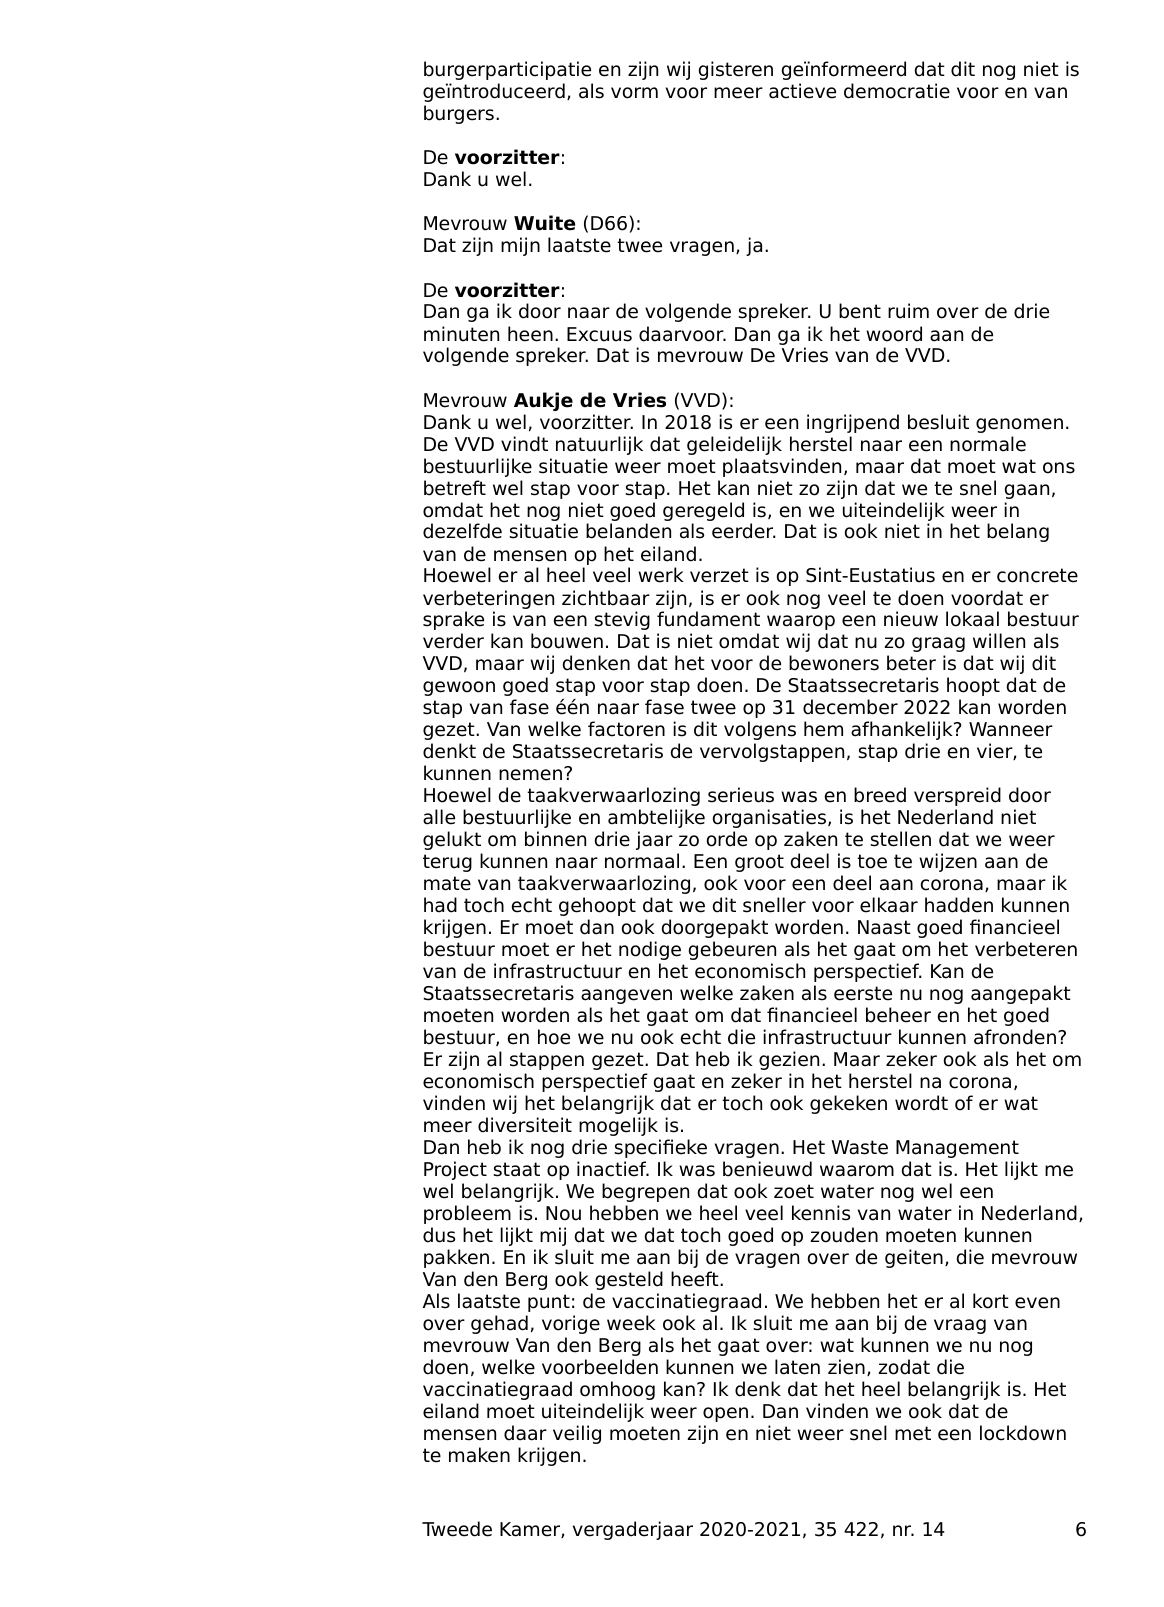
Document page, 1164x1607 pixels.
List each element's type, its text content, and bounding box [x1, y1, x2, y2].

text Hoewel er al heel veel werk verzet is op Sint-Eustatius en er concrete verbeteringen zichtbaar zijn, is er ook nog veel te doen voordat er sprake is van een stevig fundament waarop een nieuw lokaal bestuur verder kan bouwen. Dat is niet omdat wij dat nu zo graag willen als VVD, maar wij denken dat het voor de bewoners beter is dat wij dit gewoon goed stap voor stap doen. De Staatssecretaris hoopt dat de stap van fase één naar fase twee op 31 december 2022 kan worden gezet. Van welke factoren is dit volgens hem afhankelijk? Wanneer denkt de Staatssecretaris de vervolgstappen, stap drie en vier, te kunnen nemen? [422, 565, 1087, 785]
text Dan heb ik nog drie specifieke vragen. Het Waste Management Project staat op inactief. Ik was benieuwd waarom dat is. Het lijkt me wel belangrijk. We begrepen dat ook zoet water nog wel een probleem is. Nou hebben we heel veel kennis van water in Nederland, dus het lijkt mij dat we dat toch goed op zouden moeten kunnen pakken. En ik sluit me aan bij de vragen over de geiten, die mevrouw Van den Berg ook gesteld heeft. [422, 1137, 1087, 1291]
text Hoewel de taakverwaarlozing serieus was en breed verspreid door alle bestuurlijke en ambtelijke organisaties, is het Nederland niet gelukt om binnen drie jaar zo orde op zaken te stellen dat we weer terug kunnen naar normaal. Een groot deel is toe te wijzen aan de mate van taakverwaarlozing, ook voor een deel aan corona, maar ik had toch echt gehoopt dat we dit sneller voor elkaar hadden kunnen krijgen. Er moet dan ook doorgepakt worden. Naast goed financieel bestuur moet er het nodige gebeuren als het gaat om het verbeteren van de infrastructuur en het economisch perspectief. Kan de Staatssecretaris aangeven welke zaken als eerste nu nog aangepakt moeten worden als het gaat om dat financieel beheer en het goed bestuur, en hoe we nu ook echt die infrastructuur kunnen afronden? Er zijn al stappen gezet. Dat heb ik gezien. Maar zeker ook als het om economisch perspectief gaat en zeker in het herstel na corona, vinden wij het belangrijk dat er toch ook gekeken wordt of er wat meer diversiteit mogelijk is. [422, 785, 1087, 1137]
text De voorzitter: [422, 147, 1087, 169]
text Dank u wel, voorzitter. In 2018 is er een ingrijpend besluit genomen. De VVD vindt natuurlijk dat geleidelijk herstel naar een normale bestuurlijke situatie weer moet plaatsvinden, maar dat moet wat ons betreft wel stap voor stap. Het kan niet zo zijn dat we te snel gaan, omdat het nog niet goed geregeld is, en we uiteindelijk weer in dezelfde situatie belanden als eerder. Dat is ook niet in het belang van de mensen op het eiland. [422, 412, 1087, 565]
text Mevrouw Wuite (D66): [422, 213, 1087, 235]
text burgerparticipatie en zijn wij gisteren geïnformeerd dat dit nog niet is geïntroduceerd, als vorm voor meer actieve democratie voor en van burgers. [422, 59, 1087, 125]
text Als laatste punt: de vaccinatiegraad. We hebben het er al kort even over gehad, vorige week ook al. Ik sluit me aan bij de vraag van mevrouw Van den Berg als het gaat over: wat kunnen we nu nog doen, welke voorbeelden kunnen we laten zien, zodat die vaccinatiegraad omhoog kan? Ik denk dat het heel belangrijk is. Het eiland moet uiteindelijk weer open. Dan vinden we ook dat de mensen daar veilig moeten zijn en niet weer snel met een lockdown te maken krijgen. [422, 1291, 1087, 1467]
text Dat zijn mijn laatste twee vragen, ja. [422, 235, 1087, 257]
text De voorzitter: [422, 279, 1087, 301]
text Mevrouw Aukje de Vries (VVD): [422, 389, 1087, 412]
text Dank u wel. [422, 169, 1087, 191]
text Dan ga ik door naar de volgende spreker. U bent ruim over de drie minuten heen. Excuus daarvoor. Dan ga ik het woord aan de volgende spreker. Dat is mevrouw De Vries van de VVD. [422, 301, 1087, 367]
